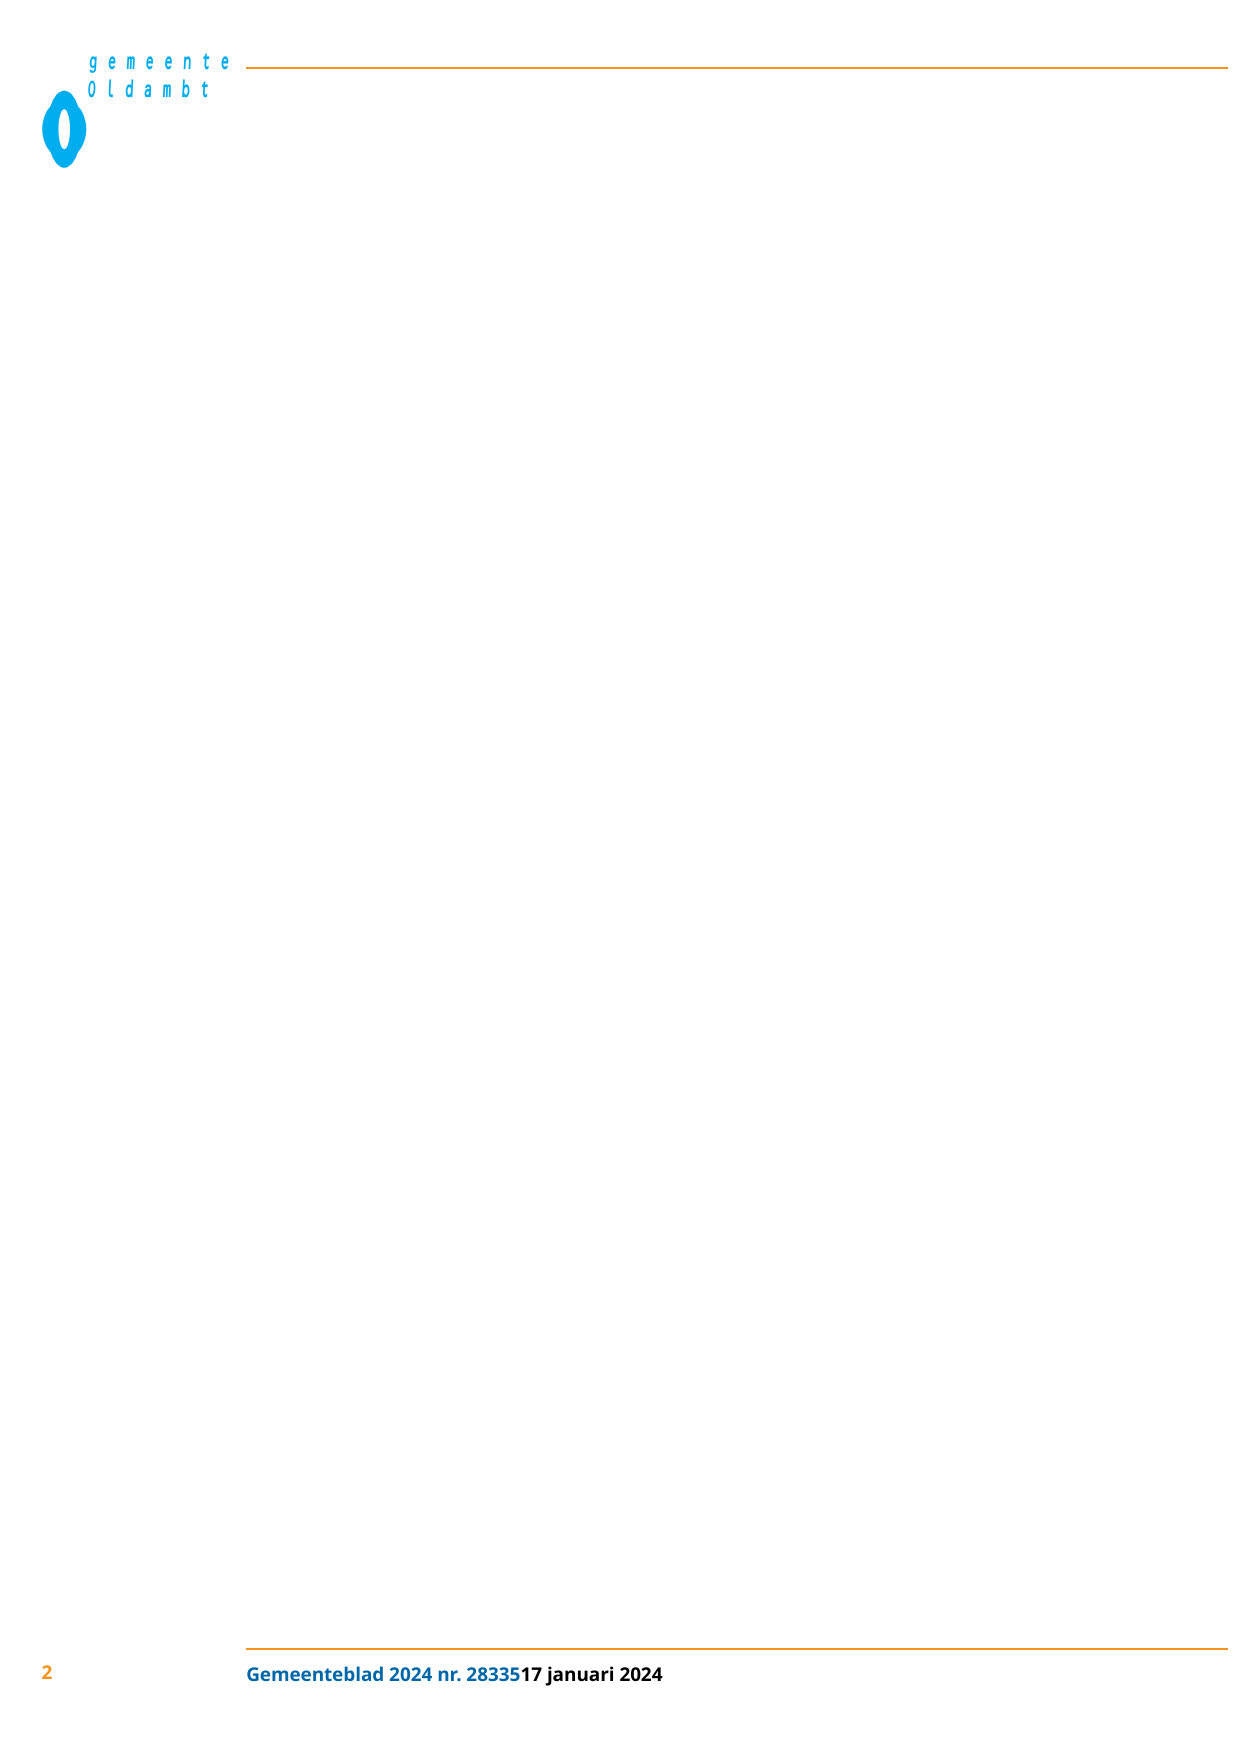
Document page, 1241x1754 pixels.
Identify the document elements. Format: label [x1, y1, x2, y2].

picture [41, 47, 231, 172]
